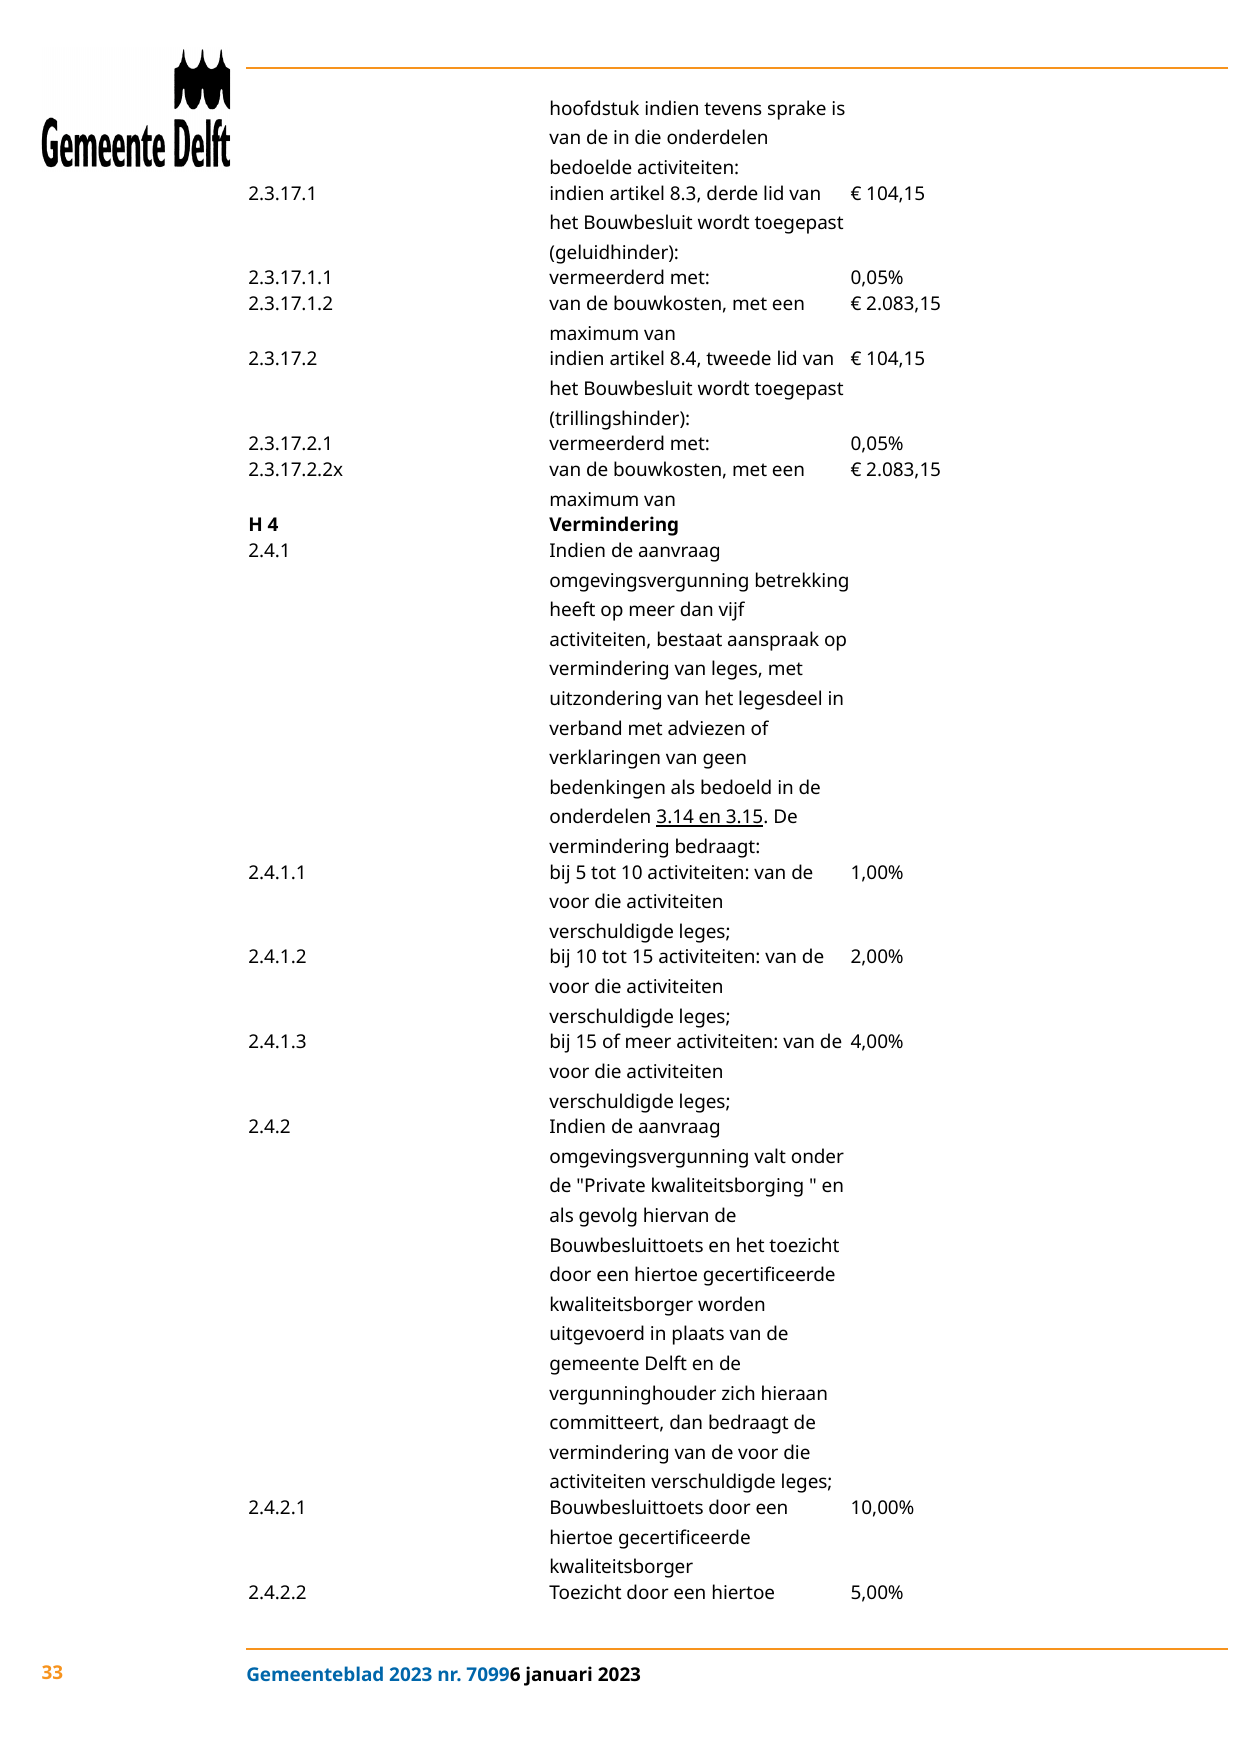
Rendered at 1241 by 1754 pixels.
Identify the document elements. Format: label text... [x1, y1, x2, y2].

table_cell 2.4.1.2 [248, 944, 549, 1029]
table_cell 2.4.2 [248, 1114, 549, 1494]
table_cell 0,05% [850, 265, 1152, 290]
table_cell € 104,15 [850, 180, 1152, 264]
table_cell 2,00% [850, 944, 1152, 1029]
table_cell Bouwbesluittoets door een hiertoe gecertificeerde kwaliteitsborger [549, 1494, 850, 1579]
table_cell [248, 95, 549, 180]
table_cell indien artikel 8.3, derde lid van het Bouwbesluit wordt toegepast (geluidhinder): [549, 180, 850, 264]
picture [41, 47, 231, 172]
table_cell 2.3.17.1 [248, 180, 549, 264]
table_cell 10,00% [850, 1494, 1152, 1579]
table_cell 2.4.1 [248, 537, 549, 859]
table_cell Toezicht door een hiertoe [549, 1579, 850, 1605]
table_cell 2.3.17.1.2 [248, 290, 549, 346]
table_cell vermeerderd met: [549, 431, 850, 456]
table_cell van de bouwkosten, met een maximum van [549, 456, 850, 512]
table_cell van de bouwkosten, met een maximum van [549, 290, 850, 346]
table_cell € 104,15 [850, 346, 1152, 431]
table_cell [850, 95, 1152, 180]
table_cell H 4 [248, 512, 549, 537]
table_cell 4,00% [850, 1029, 1152, 1113]
table_cell 2.4.1.1 [248, 859, 549, 944]
table_cell 2.3.17.2.2x [248, 456, 549, 512]
table_cell Indien de aanvraag omgevingsvergunning betrekking heeft op meer dan vijf activiteiten, bestaat aanspraak op vermindering van leges, met uitzondering van het legesdeel in verband met adviezen of verklaringen van geen bedenkingen als bedoeld in de onderdelen 3.14 en 3.15. De vermindering bedraagt: [549, 537, 850, 859]
table_cell 0,05% [850, 431, 1152, 456]
table_cell [850, 537, 1152, 859]
table_cell € 2.083,15 [850, 290, 1152, 346]
table_cell hoofdstuk indien tevens sprake is van de in die onderdelen bedoelde activiteiten: [549, 95, 850, 180]
table_cell indien artikel 8.4, tweede lid van het Bouwbesluit wordt toegepast (trillingshinder): [549, 346, 850, 431]
table_cell € 2.083,15 [850, 456, 1152, 512]
table_cell 2.4.2.1 [248, 1494, 549, 1579]
table_cell Vermindering [549, 512, 850, 537]
table_cell [850, 512, 1152, 537]
table_cell 5,00% [850, 1579, 1152, 1605]
table_cell bij 15 of meer activiteiten: van de voor die activiteiten verschuldigde leges; [549, 1029, 850, 1113]
table_cell [850, 1114, 1152, 1494]
table_cell vermeerderd met: [549, 265, 850, 290]
table_cell 2.3.17.1.1 [248, 265, 549, 290]
table_cell 2.3.17.2 [248, 346, 549, 431]
table_cell 1,00% [850, 859, 1152, 944]
table_cell Indien de aanvraag omgevingsvergunning valt onder de "Private kwaliteitsborging " en als gevolg hiervan de Bouwbesluittoets en het toezicht door een hiertoe gecertificeerde kwaliteitsborger worden uitgevoerd in plaats van de gemeente Delft en de vergunninghouder zich hieraan committeert, dan bedraagt de vermindering van de voor die activiteiten verschuldigde leges; [549, 1114, 850, 1494]
table_cell 2.3.17.2.1 [248, 431, 549, 456]
table_cell bij 5 tot 10 activiteiten: van de voor die activiteiten verschuldigde leges; [549, 859, 850, 944]
table_cell 2.4.1.3 [248, 1029, 549, 1113]
table_cell bij 10 tot 15 activiteiten: van de voor die activiteiten verschuldigde leges; [549, 944, 850, 1029]
table_cell 2.4.2.2 [248, 1579, 549, 1605]
